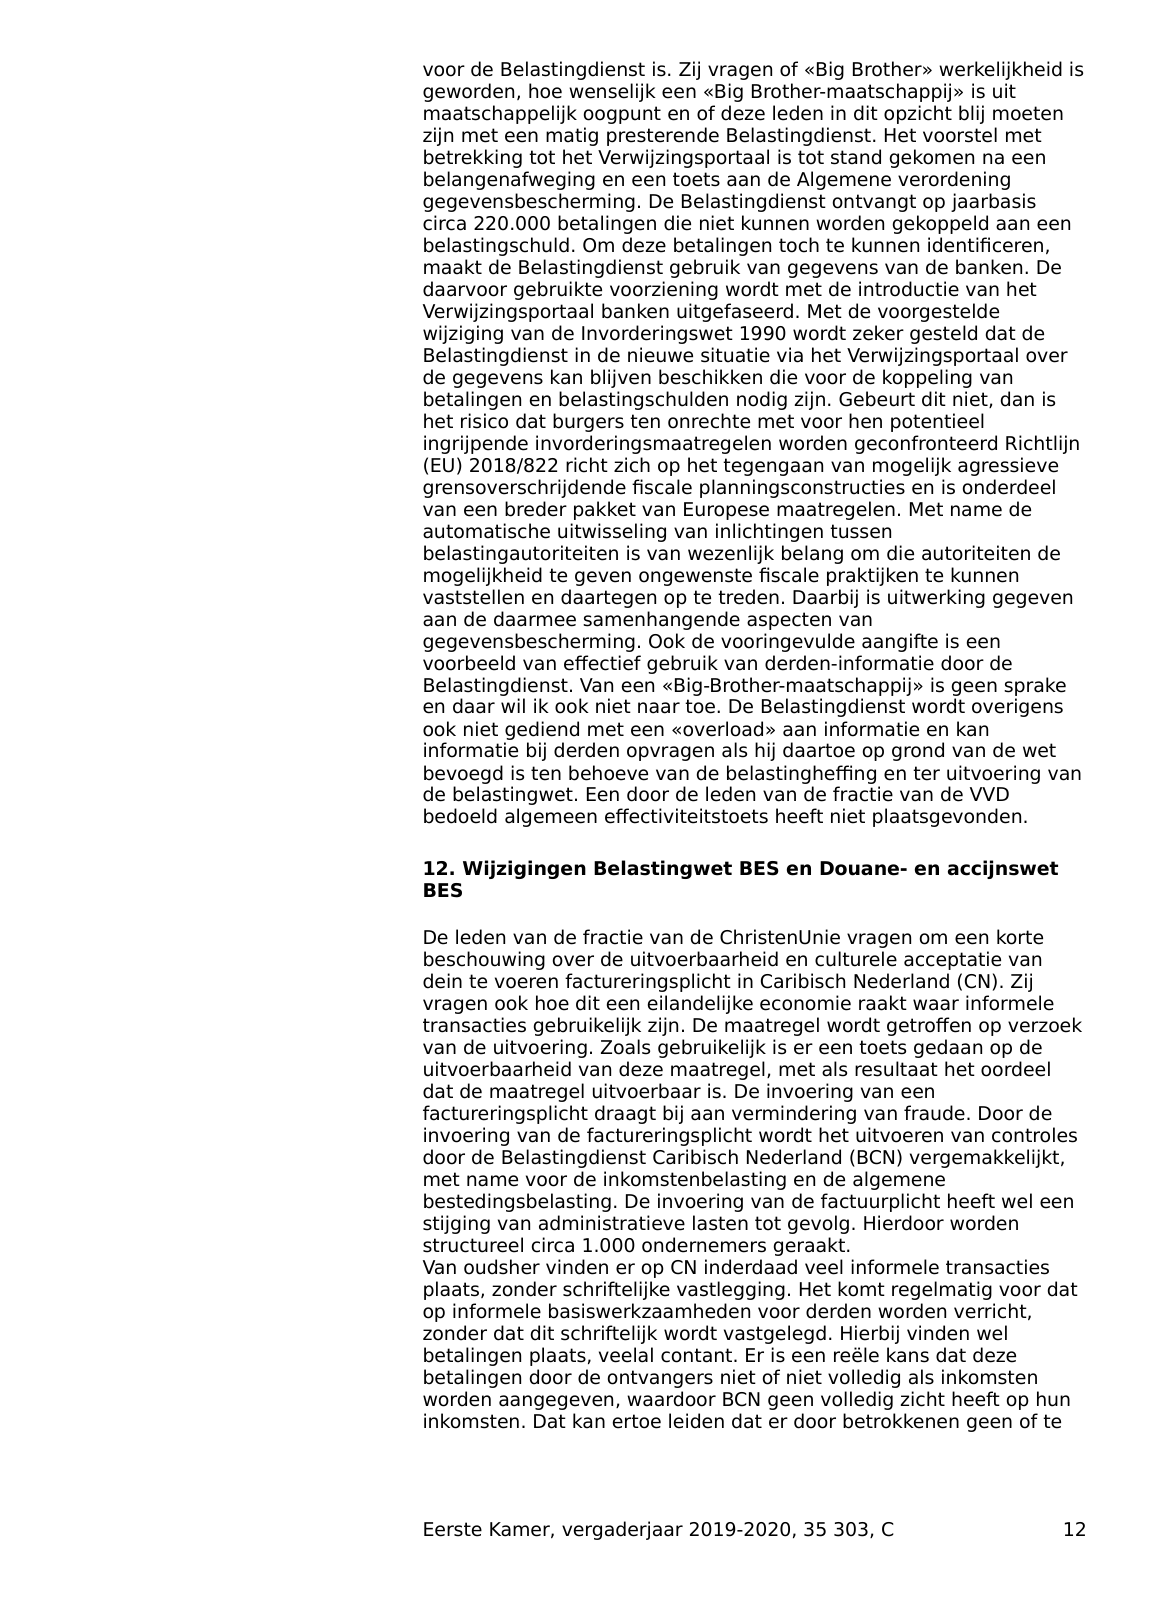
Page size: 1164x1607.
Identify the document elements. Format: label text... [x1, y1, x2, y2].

subtitle 12. Wijzigingen Belastingwet BES en Douane- en accijnswet BES [422, 858, 1087, 902]
text voor de Belastingdienst is. Zij vragen of «Big Brother» werkelijkheid is geworden, hoe wenselijk een «Big Brother-maatschappij» is uit maatschappelijk oogpunt en of deze leden in dit opzicht blij moeten zijn met een matig presterende Belastingdienst. Het voorstel met betrekking tot het Verwijzingsportaal is tot stand gekomen na een belangenafweging en een toets aan de Algemene verordening gegevensbescherming. De Belastingdienst ontvangt op jaarbasis circa 220.000 betalingen die niet kunnen worden gekoppeld aan een belastingschuld. Om deze betalingen toch te kunnen identificeren, maakt de Belastingdienst gebruik van gegevens van de banken. De daarvoor gebruikte voorziening wordt met de introductie van het Verwijzingsportaal banken uitgefaseerd. Met de voorgestelde wijziging van de Invorderingswet 1990 wordt zeker gesteld dat de Belastingdienst in de nieuwe situatie via het Verwijzingsportaal over de gegevens kan blijven beschikken die voor de koppeling van betalingen en belastingschulden nodig zijn. Gebeurt dit niet, dan is het risico dat burgers ten onrechte met voor hen potentieel ingrijpende invorderingsmaatregelen worden geconfronteerd Richtlijn (EU) 2018/822 richt zich op het tegengaan van mogelijk agressieve grensoverschrijdende fiscale planningsconstructies en is onderdeel van een breder pakket van Europese maatregelen. Met name de automatische uitwisseling van inlichtingen tussen belastingautoriteiten is van wezenlijk belang om die autoriteiten de mogelijkheid te geven ongewenste fiscale praktijken te kunnen vaststellen en daartegen op te treden. Daarbij is uitwerking gegeven aan de daarmee samenhangende aspecten van gegevensbescherming. Ook de vooringevulde aangifte is een voorbeeld van effectief gebruik van derden-informatie door de Belastingdienst. Van een «Big-Brother-maatschappij» is geen sprake en daar wil ik ook niet naar toe. De Belastingdienst wordt overigens ook niet gediend met een «overload» aan informatie en kan informatie bij derden opvragen als hij daartoe op grond van de wet bevoegd is ten behoeve van de belastingheffing en ter uitvoering van de belastingwet. Een door de leden van de fractie van de VVD bedoeld algemeen effectiviteitstoets heeft niet plaatsgevonden. [422, 59, 1087, 828]
text Van oudsher vinden er op CN inderdaad veel informele transacties plaats, zonder schriftelijke vastlegging. Het komt regelmatig voor dat op informele basiswerkzaamheden voor derden worden verricht, zonder dat dit schriftelijk wordt vastgelegd. Hierbij vinden wel betalingen plaats, veelal contant. Er is een reële kans dat deze betalingen door de ontvangers niet of niet volledig als inkomsten worden aangegeven, waardoor BCN geen volledig zicht heeft op hun inkomsten. Dat kan ertoe leiden dat er door betrokkenen geen of te [422, 1257, 1087, 1433]
text De leden van de fractie van de ChristenUnie vragen om een korte beschouwing over de uitvoerbaarheid en culturele acceptatie van dein te voeren factureringsplicht in Caribisch Nederland (CN). Zij vragen ook hoe dit een eilandelijke economie raakt waar informele transacties gebruikelijk zijn. De maatregel wordt getroffen op verzoek van de uitvoering. Zoals gebruikelijk is er een toets gedaan op de uitvoerbaarheid van deze maatregel, met als resultaat het oordeel dat de maatregel uitvoerbaar is. De invoering van een factureringsplicht draagt bij aan vermindering van fraude. Door de invoering van de factureringsplicht wordt het uitvoeren van controles door de Belastingdienst Caribisch Nederland (BCN) vergemakkelijkt, met name voor de inkomstenbelasting en de algemene bestedingsbelasting. De invoering van de factuurplicht heeft wel een stijging van administratieve lasten tot gevolg. Hierdoor worden structureel circa 1.000 ondernemers geraakt. [422, 927, 1087, 1257]
